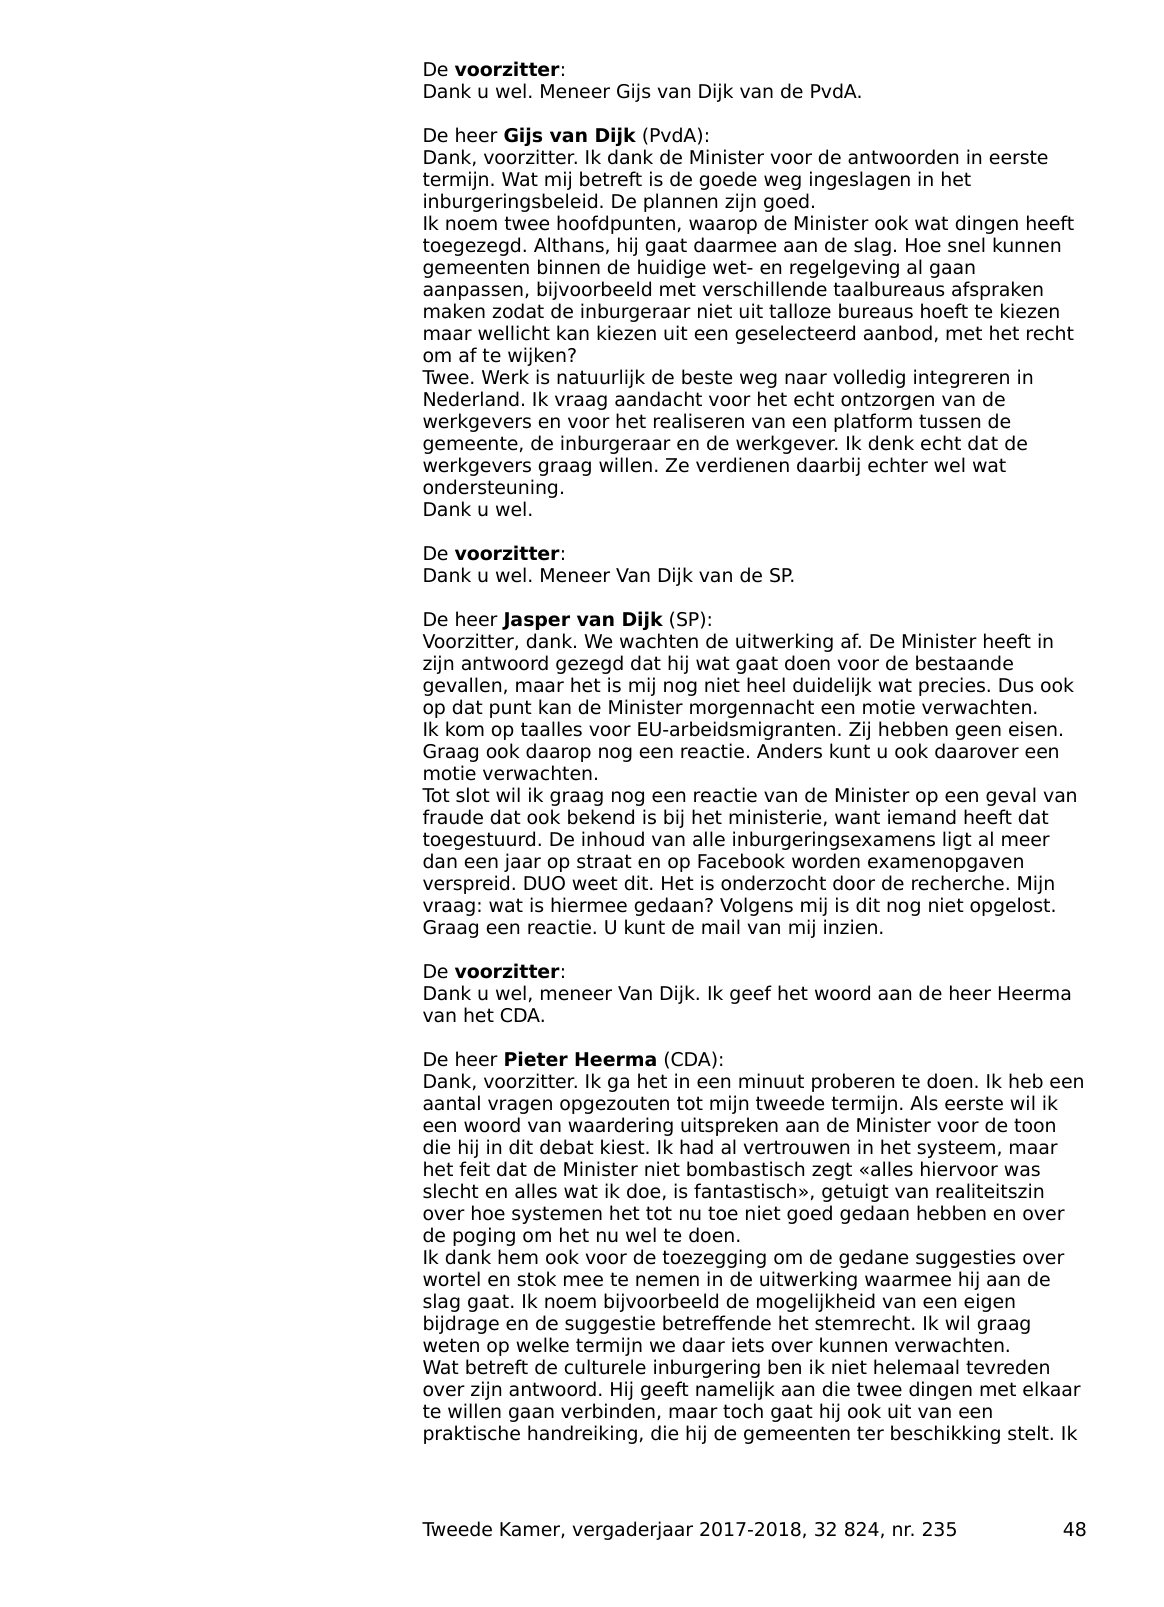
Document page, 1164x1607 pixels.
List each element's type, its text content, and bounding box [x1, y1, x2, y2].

text Dank, voorzitter. Ik ga het in een minuut proberen te doen. Ik heb een aantal vragen opgezouten tot mijn tweede termijn. Als eerste wil ik een woord van waardering uitspreken aan de Minister voor de toon die hij in dit debat kiest. Ik had al vertrouwen in het systeem, maar het feit dat de Minister niet bombastisch zegt «alles hiervoor was slecht en alles wat ik doe, is fantastisch», getuigt van realiteitszin over hoe systemen het tot nu toe niet goed gedaan hebben en over de poging om het nu wel te doen. [422, 1071, 1087, 1247]
text De heer Gijs van Dijk (PvdA): [422, 125, 1087, 147]
text Dank, voorzitter. Ik dank de Minister voor de antwoorden in eerste termijn. Wat mij betreft is de goede weg ingeslagen in het inburgeringsbeleid. De plannen zijn goed. [422, 147, 1087, 213]
text De voorzitter: [422, 961, 1087, 983]
text De heer Pieter Heerma (CDA): [422, 1049, 1087, 1071]
text Dank u wel. Meneer Van Dijk van de SP. [422, 565, 1087, 587]
text Voorzitter, dank. We wachten de uitwerking af. De Minister heeft in zijn antwoord gezegd dat hij wat gaat doen voor de bestaande gevallen, maar het is mij nog niet heel duidelijk wat precies. Dus ook op dat punt kan de Minister morgennacht een motie verwachten. [422, 631, 1087, 719]
text Dank u wel. [422, 499, 1087, 521]
text De voorzitter: [422, 59, 1087, 81]
text Ik dank hem ook voor de toezegging om de gedane suggesties over wortel en stok mee te nemen in de uitwerking waarmee hij aan de slag gaat. Ik noem bijvoorbeeld de mogelijkheid van een eigen bijdrage en de suggestie betreffende het stemrecht. Ik wil graag weten op welke termijn we daar iets over kunnen verwachten. [422, 1247, 1087, 1357]
text Twee. Werk is natuurlijk de beste weg naar volledig integreren in Nederland. Ik vraag aandacht voor het echt ontzorgen van de werkgevers en voor het realiseren van een platform tussen de gemeente, de inburgeraar en de werkgever. Ik denk echt dat de werkgevers graag willen. Ze verdienen daarbij echter wel wat ondersteuning. [422, 367, 1087, 499]
text De voorzitter: [422, 543, 1087, 565]
text Ik noem twee hoofdpunten, waarop de Minister ook wat dingen heeft toegezegd. Althans, hij gaat daarmee aan de slag. Hoe snel kunnen gemeenten binnen de huidige wet- en regelgeving al gaan aanpassen, bijvoorbeeld met verschillende taalbureaus afspraken maken zodat de inburgeraar niet uit talloze bureaus hoeft te kiezen maar wellicht kan kiezen uit een geselecteerd aanbod, met het recht om af te wijken? [422, 213, 1087, 367]
text Tot slot wil ik graag nog een reactie van de Minister op een geval van fraude dat ook bekend is bij het ministerie, want iemand heeft dat toegestuurd. De inhoud van alle inburgeringsexamens ligt al meer dan een jaar op straat en op Facebook worden examenopgaven verspreid. DUO weet dit. Het is onderzocht door de recherche. Mijn vraag: wat is hiermee gedaan? Volgens mij is dit nog niet opgelost. Graag een reactie. U kunt de mail van mij inzien. [422, 785, 1087, 939]
text Ik kom op taalles voor EU-arbeidsmigranten. Zij hebben geen eisen. Graag ook daarop nog een reactie. Anders kunt u ook daarover een motie verwachten. [422, 719, 1087, 785]
text Dank u wel. Meneer Gijs van Dijk van de PvdA. [422, 81, 1087, 103]
text Dank u wel, meneer Van Dijk. Ik geef het woord aan de heer Heerma van het CDA. [422, 983, 1087, 1027]
text De heer Jasper van Dijk (SP): [422, 609, 1087, 631]
text Wat betreft de culturele inburgering ben ik niet helemaal tevreden over zijn antwoord. Hij geeft namelijk aan die twee dingen met elkaar te willen gaan verbinden, maar toch gaat hij ook uit van een praktische handreiking, die hij de gemeenten ter beschikking stelt. Ik [422, 1357, 1087, 1445]
